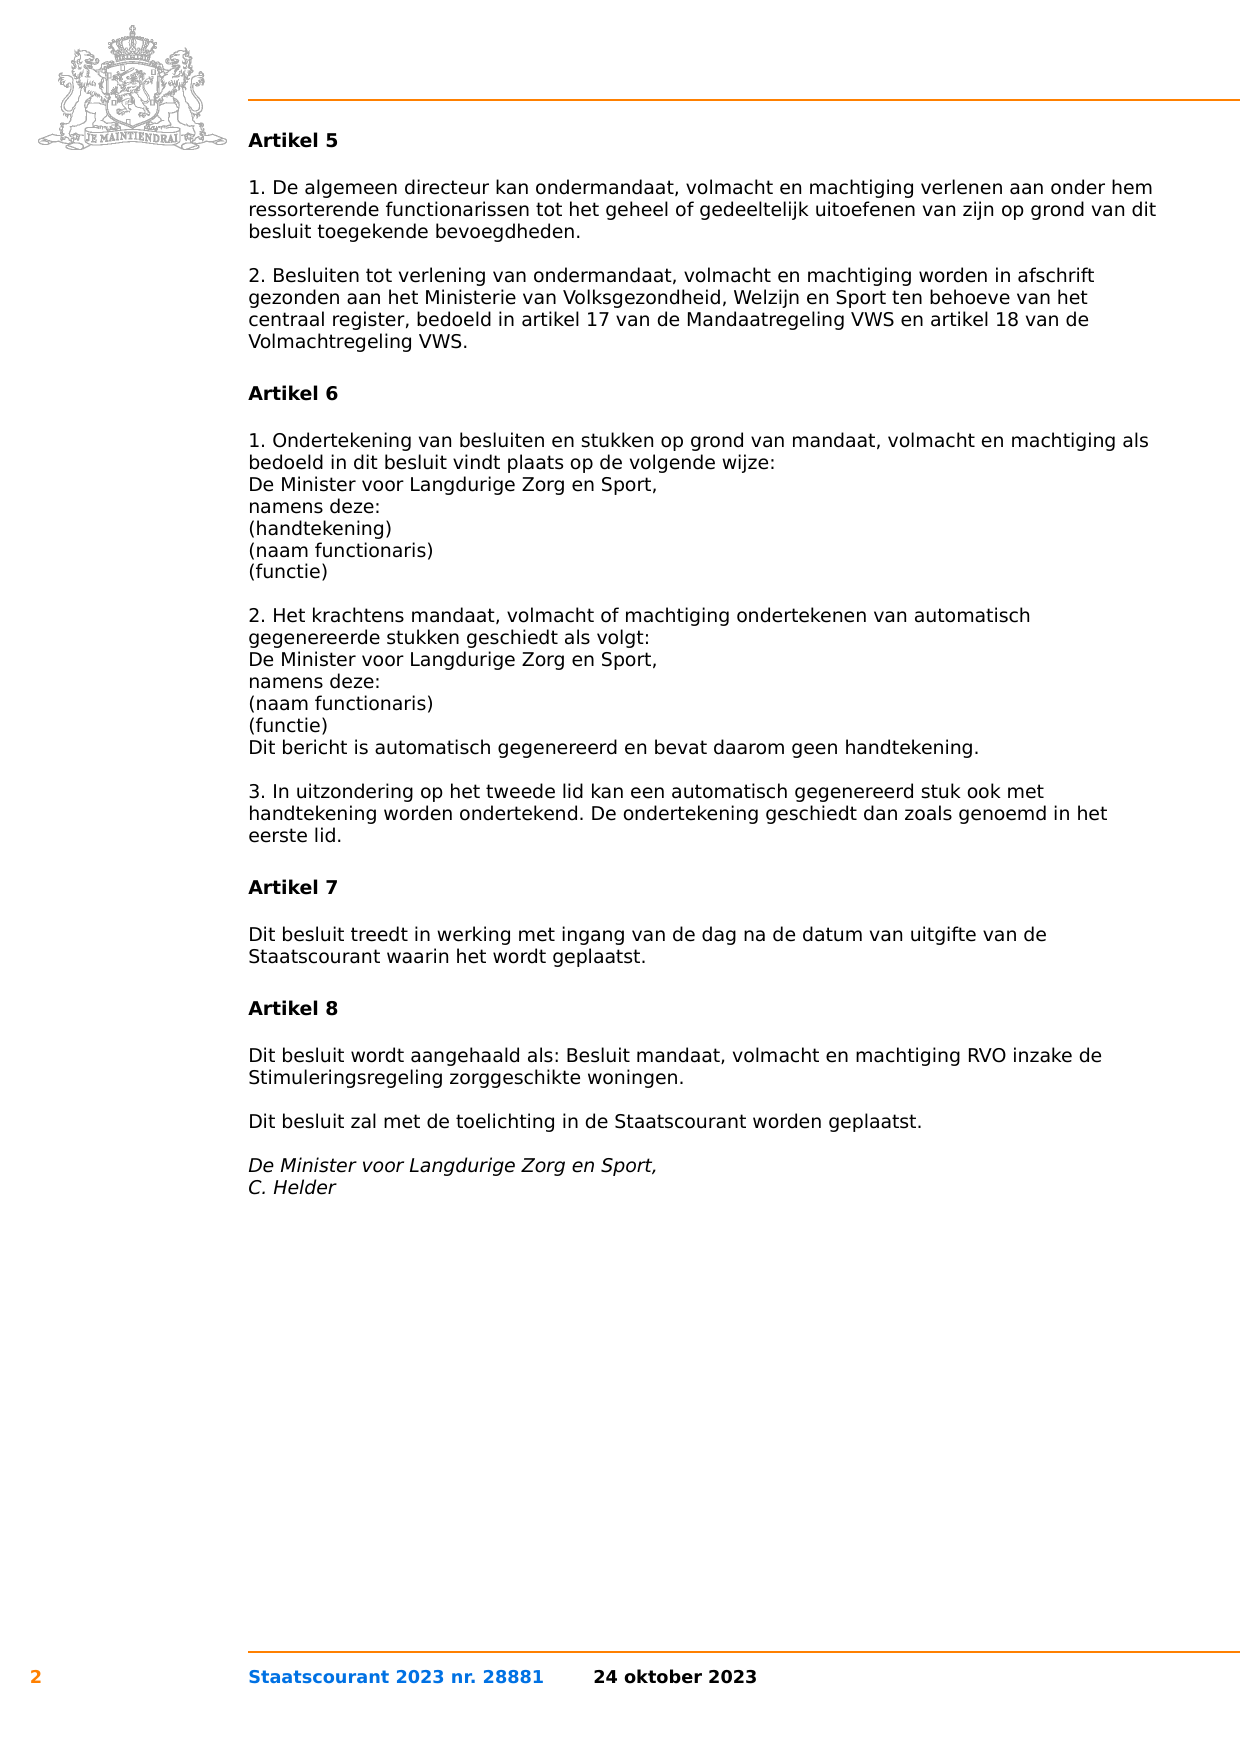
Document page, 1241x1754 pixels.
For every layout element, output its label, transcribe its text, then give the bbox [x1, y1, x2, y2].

text 2. Besluiten tot verlening van ondermandaat, volmacht en machtiging worden in afschrift gezonden aan het Ministerie van Volksgezondheid, Welzijn en Sport ten behoeve van het centraal register, bedoeld in artikel 17 van de Mandaatregeling VWS en artikel 18 van de Volmachtregeling VWS. [248, 265, 1163, 353]
text 2. Het krachtens mandaat, volmacht of machtiging ondertekenen van automatisch gegenereerde stukken geschiedt als volgt: [248, 605, 1163, 649]
text 3. In uitzondering op het tweede lid kan een automatisch gegenereerd stuk ook met handtekening worden ondertekend. De ondertekening geschiedt dan zoals genoemd in het eerste lid. [248, 781, 1163, 847]
subtitle Artikel 6 [248, 383, 1163, 404]
subtitle Artikel 7 [248, 877, 1163, 899]
text (naam functionaris) [248, 693, 1163, 715]
text De Minister voor Langdurige Zorg en Sport, [248, 649, 1163, 671]
text 1. De algemeen directeur kan ondermandaat, volmacht en machtiging verlenen aan onder hem ressorterende functionarissen tot het geheel of gedeeltelijk uitoefenen van zijn op grond van dit besluit toegekende bevoegdheden. [248, 177, 1163, 243]
text (naam functionaris) [248, 539, 1163, 561]
text (functie) [248, 561, 1163, 583]
text (handtekening) [248, 517, 1163, 539]
subtitle Artikel 8 [248, 998, 1163, 1020]
text Dit besluit wordt aangehaald als: Besluit mandaat, volmacht en machtiging RVO inzake de Stimuleringsregeling zorggeschikte woningen. [248, 1045, 1163, 1089]
subtitle Artikel 5 [248, 130, 1163, 152]
text Dit besluit treedt in werking met ingang van de dag na de datum van uitgifte van de Staatscourant waarin het wordt geplaatst. [248, 924, 1163, 968]
text Dit bericht is automatisch gegenereerd en bevat daarom geen handtekening. [248, 737, 1163, 759]
picture [38, 25, 227, 150]
text 1. Ondertekening van besluiten en stukken op grond van mandaat, volmacht en machtiging als bedoeld in dit besluit vindt plaats op de volgende wijze: [248, 429, 1163, 473]
text De Minister voor Langdurige Zorg en Sport, C. Helder [248, 1154, 1163, 1198]
text namens deze: [248, 496, 1163, 517]
text De Minister voor Langdurige Zorg en Sport, [248, 473, 1163, 496]
text Dit besluit zal met de toelichting in de Staatscourant worden geplaatst. [248, 1111, 1163, 1133]
text namens deze: [248, 671, 1163, 693]
text (functie) [248, 715, 1163, 737]
